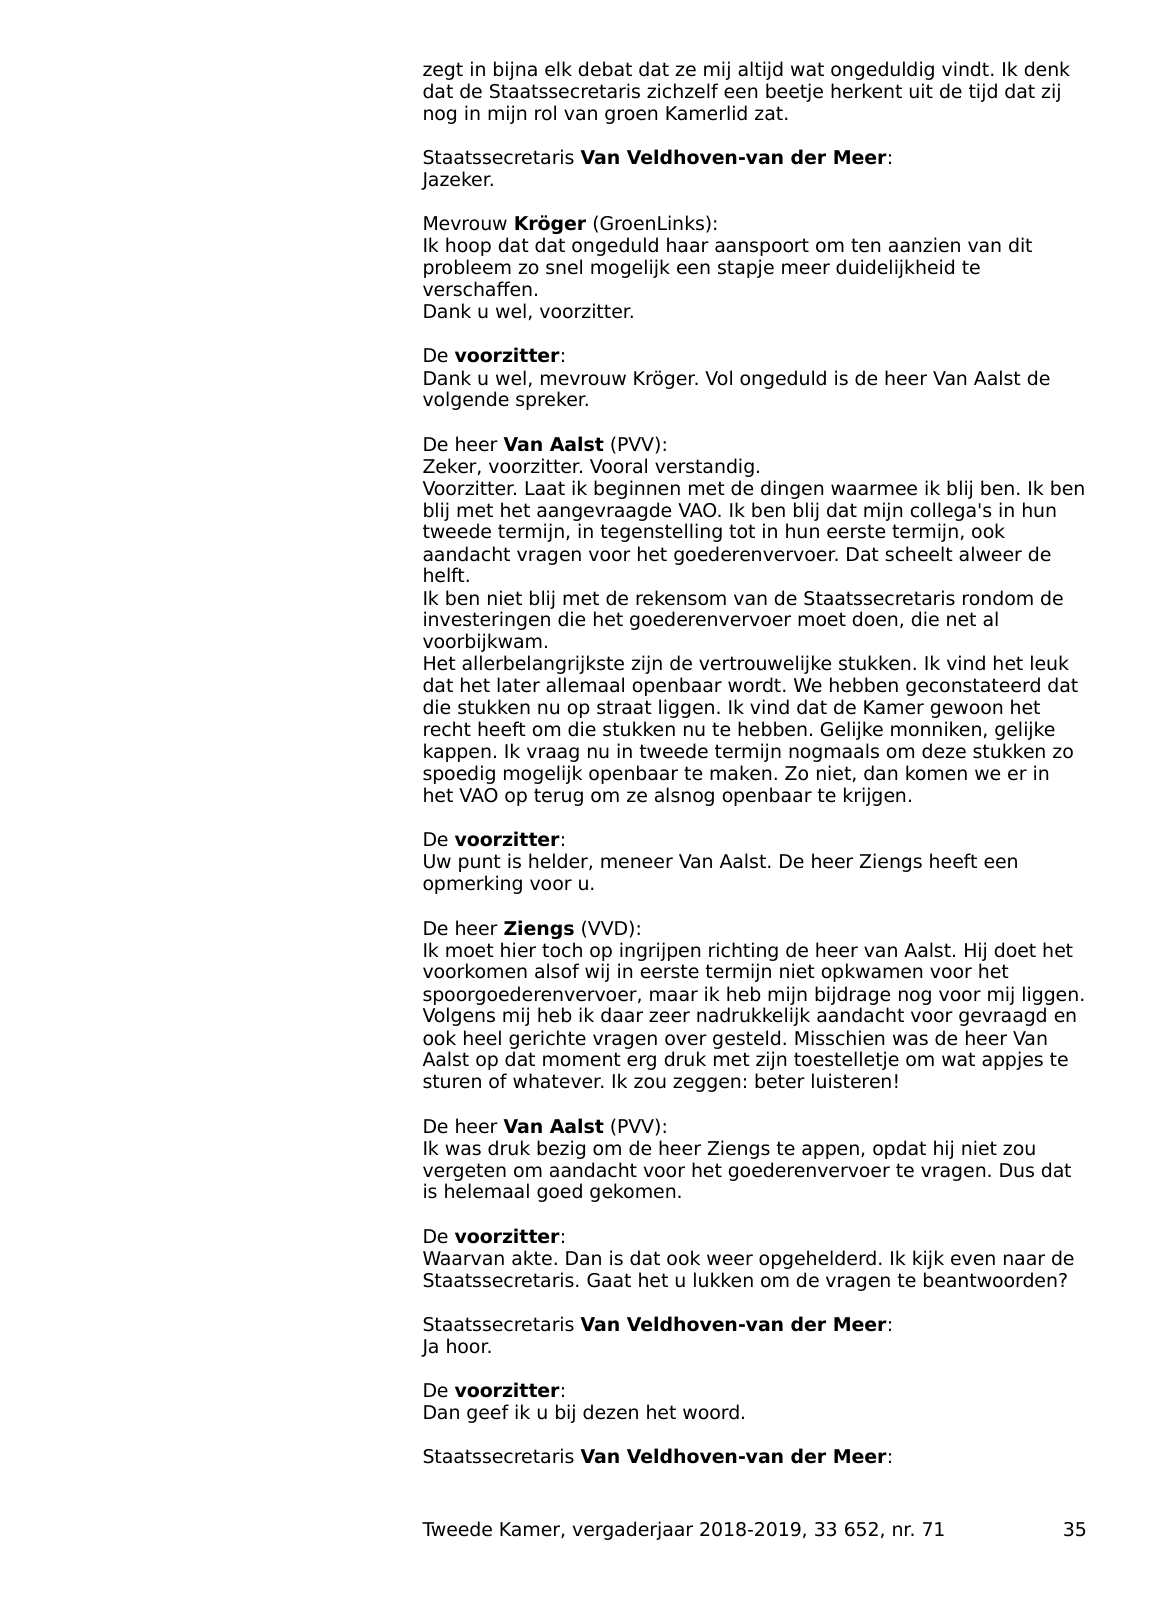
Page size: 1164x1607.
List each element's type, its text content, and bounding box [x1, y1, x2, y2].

text Ja hoor. [422, 1336, 1087, 1358]
text Jazeker. [422, 169, 1087, 191]
text Staatssecretaris Van Veldhoven-van der Meer: [422, 147, 1087, 169]
text De heer Ziengs (VVD): [422, 917, 1087, 939]
text Staatssecretaris Van Veldhoven-van der Meer: [422, 1446, 1087, 1468]
text Het allerbelangrijkste zijn de vertrouwelijke stukken. Ik vind het leuk dat het later allemaal openbaar wordt. We hebben geconstateerd dat die stukken nu op straat liggen. Ik vind dat de Kamer gewoon het recht heeft om die stukken nu te hebben. Gelijke monniken, gelijke kappen. Ik vraag nu in tweede termijn nogmaals om deze stukken zo spoedig mogelijk openbaar te maken. Zo niet, dan komen we er in het VAO op terug om ze alsnog openbaar te krijgen. [422, 653, 1087, 807]
text Waarvan akte. Dan is dat ook weer opgehelderd. Ik kijk even naar de Staatssecretaris. Gaat het u lukken om de vragen te beantwoorden? [422, 1248, 1087, 1292]
text Ik ben niet blij met de rekensom van de Staatssecretaris rondom de investeringen die het goederenvervoer moet doen, die net al voorbijkwam. [422, 587, 1087, 653]
text Mevrouw Kröger (GroenLinks): [422, 213, 1087, 235]
text De heer Van Aalst (PVV): [422, 433, 1087, 456]
text Ik hoop dat dat ongeduld haar aanspoort om ten aanzien van dit probleem zo snel mogelijk een stapje meer duidelijkheid te verschaffen. [422, 235, 1087, 301]
text Zeker, voorzitter. Vooral verstandig. [422, 456, 1087, 477]
text Ik was druk bezig om de heer Ziengs te appen, opdat hij niet zou vergeten om aandacht voor het goederenvervoer te vragen. Dus dat is helemaal goed gekomen. [422, 1137, 1087, 1203]
text De voorzitter: [422, 1380, 1087, 1402]
text Uw punt is helder, meneer Van Aalst. De heer Ziengs heeft een opmerking voor u. [422, 851, 1087, 895]
text Voorzitter. Laat ik beginnen met de dingen waarmee ik blij ben. Ik ben blij met het aangevraagde VAO. Ik ben blij dat mijn collega's in hun tweede termijn, in tegenstelling tot in hun eerste termijn, ook aandacht vragen voor het goederenvervoer. Dat scheelt alweer de helft. [422, 477, 1087, 587]
text Staatssecretaris Van Veldhoven-van der Meer: [422, 1314, 1087, 1336]
text De voorzitter: [422, 345, 1087, 367]
text Dank u wel, mevrouw Kröger. Vol ongeduld is de heer Van Aalst de volgende spreker. [422, 367, 1087, 411]
text Dan geef ik u bij dezen het woord. [422, 1402, 1087, 1424]
text De voorzitter: [422, 829, 1087, 851]
text Ik moet hier toch op ingrijpen richting de heer van Aalst. Hij doet het voorkomen alsof wij in eerste termijn niet opkwamen voor het spoorgoederenvervoer, maar ik heb mijn bijdrage nog voor mij liggen. Volgens mij heb ik daar zeer nadrukkelijk aandacht voor gevraagd en ook heel gerichte vragen over gesteld. Misschien was de heer Van Aalst op dat moment erg druk met zijn toestelletje om wat appjes te sturen of whatever. Ik zou zeggen: beter luisteren! [422, 939, 1087, 1093]
text De heer Van Aalst (PVV): [422, 1116, 1087, 1137]
text De voorzitter: [422, 1226, 1087, 1248]
text Dank u wel, voorzitter. [422, 301, 1087, 323]
text zegt in bijna elk debat dat ze mij altijd wat ongeduldig vindt. Ik denk dat de Staatssecretaris zichzelf een beetje herkent uit de tijd dat zij nog in mijn rol van groen Kamerlid zat. [422, 59, 1087, 125]
